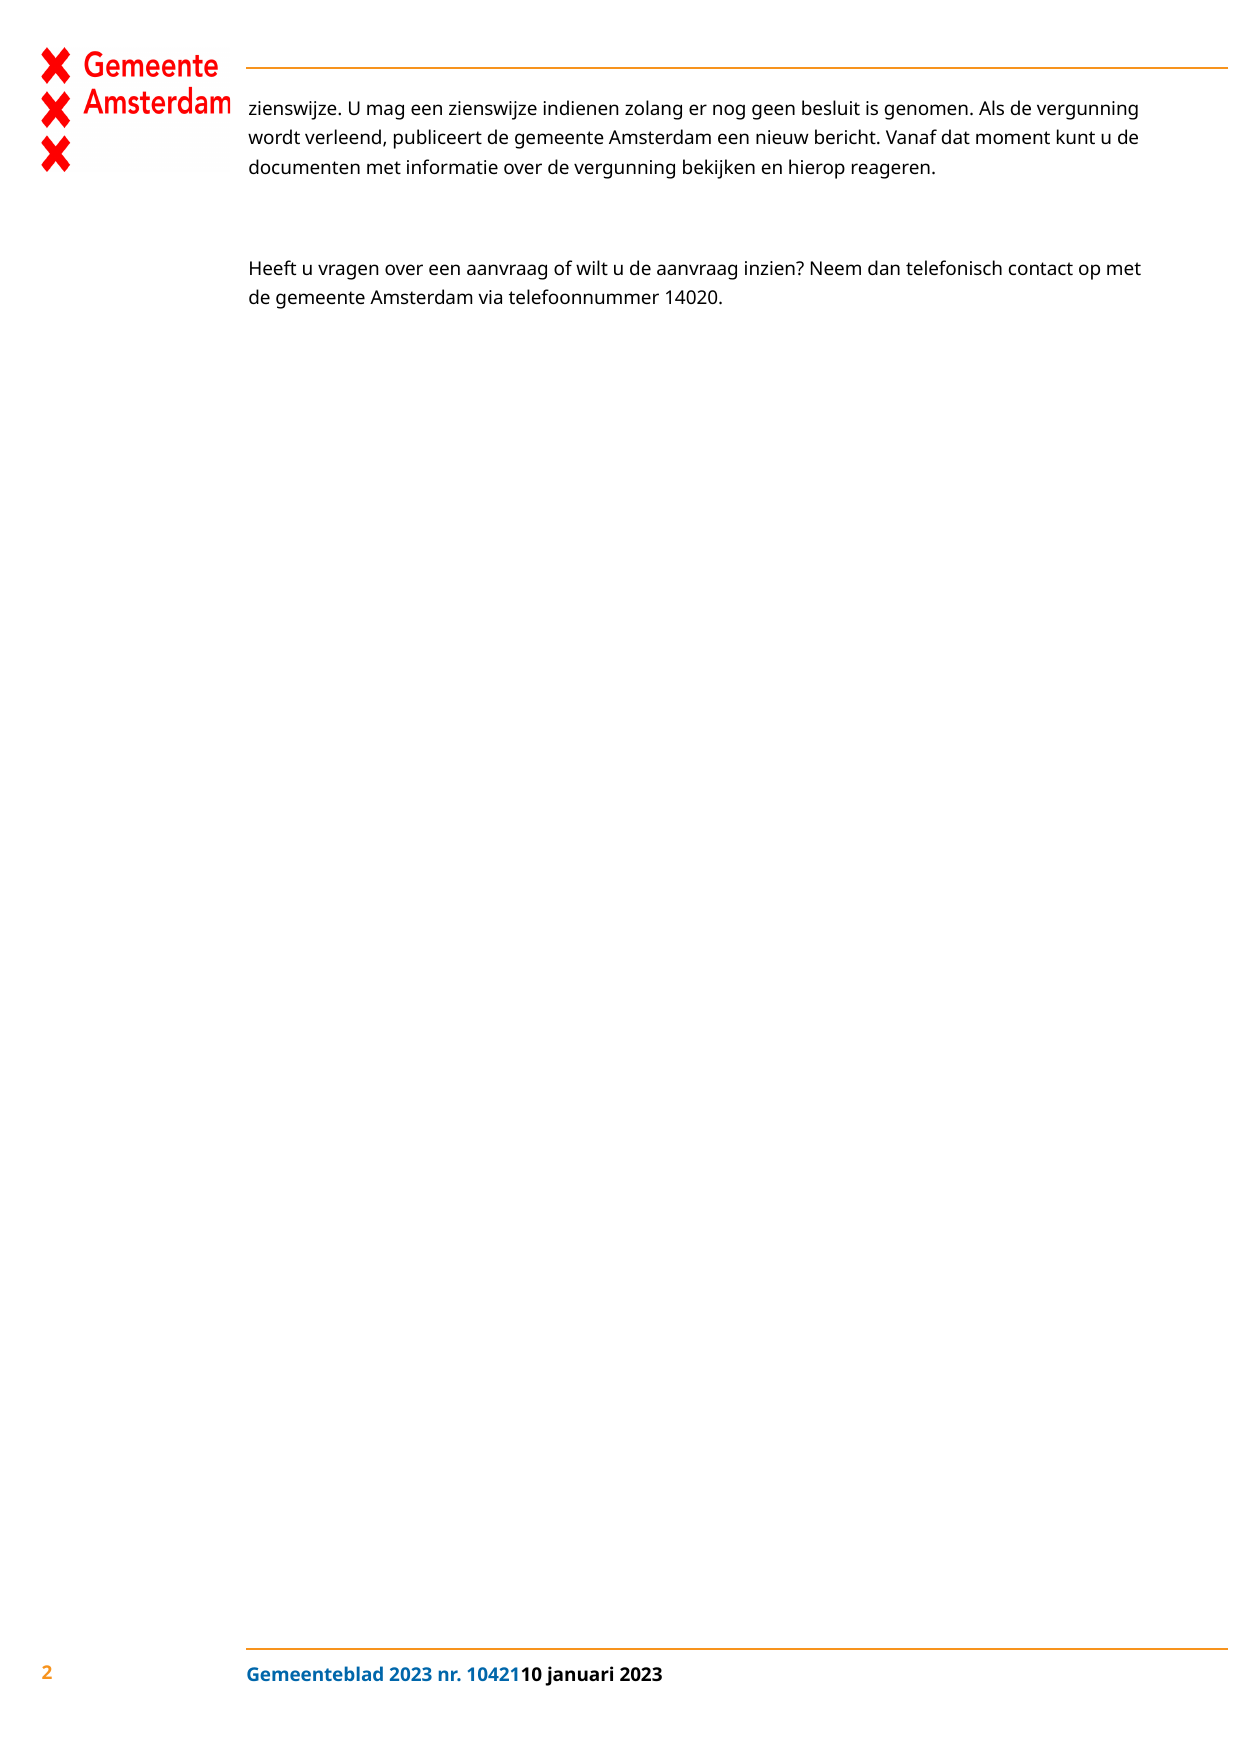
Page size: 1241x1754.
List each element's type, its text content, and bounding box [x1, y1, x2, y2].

text Heeft u vragen over een aanvraag of wilt u de aanvraag inzien? Neem dan telefonisch contact op met de gemeente Amsterdam via telefoonnummer 14020. [248, 255, 1152, 310]
text zienswijze. U mag een zienswijze indienen zolang er nog geen besluit is genomen. Als de vergunning wordt verleend, publiceert de gemeente Amsterdam een nieuw bericht. Vanaf dat moment kunt u de documenten met informatie over de vergunning bekijken en hierop reageren. [248, 95, 1152, 180]
picture [41, 47, 231, 172]
